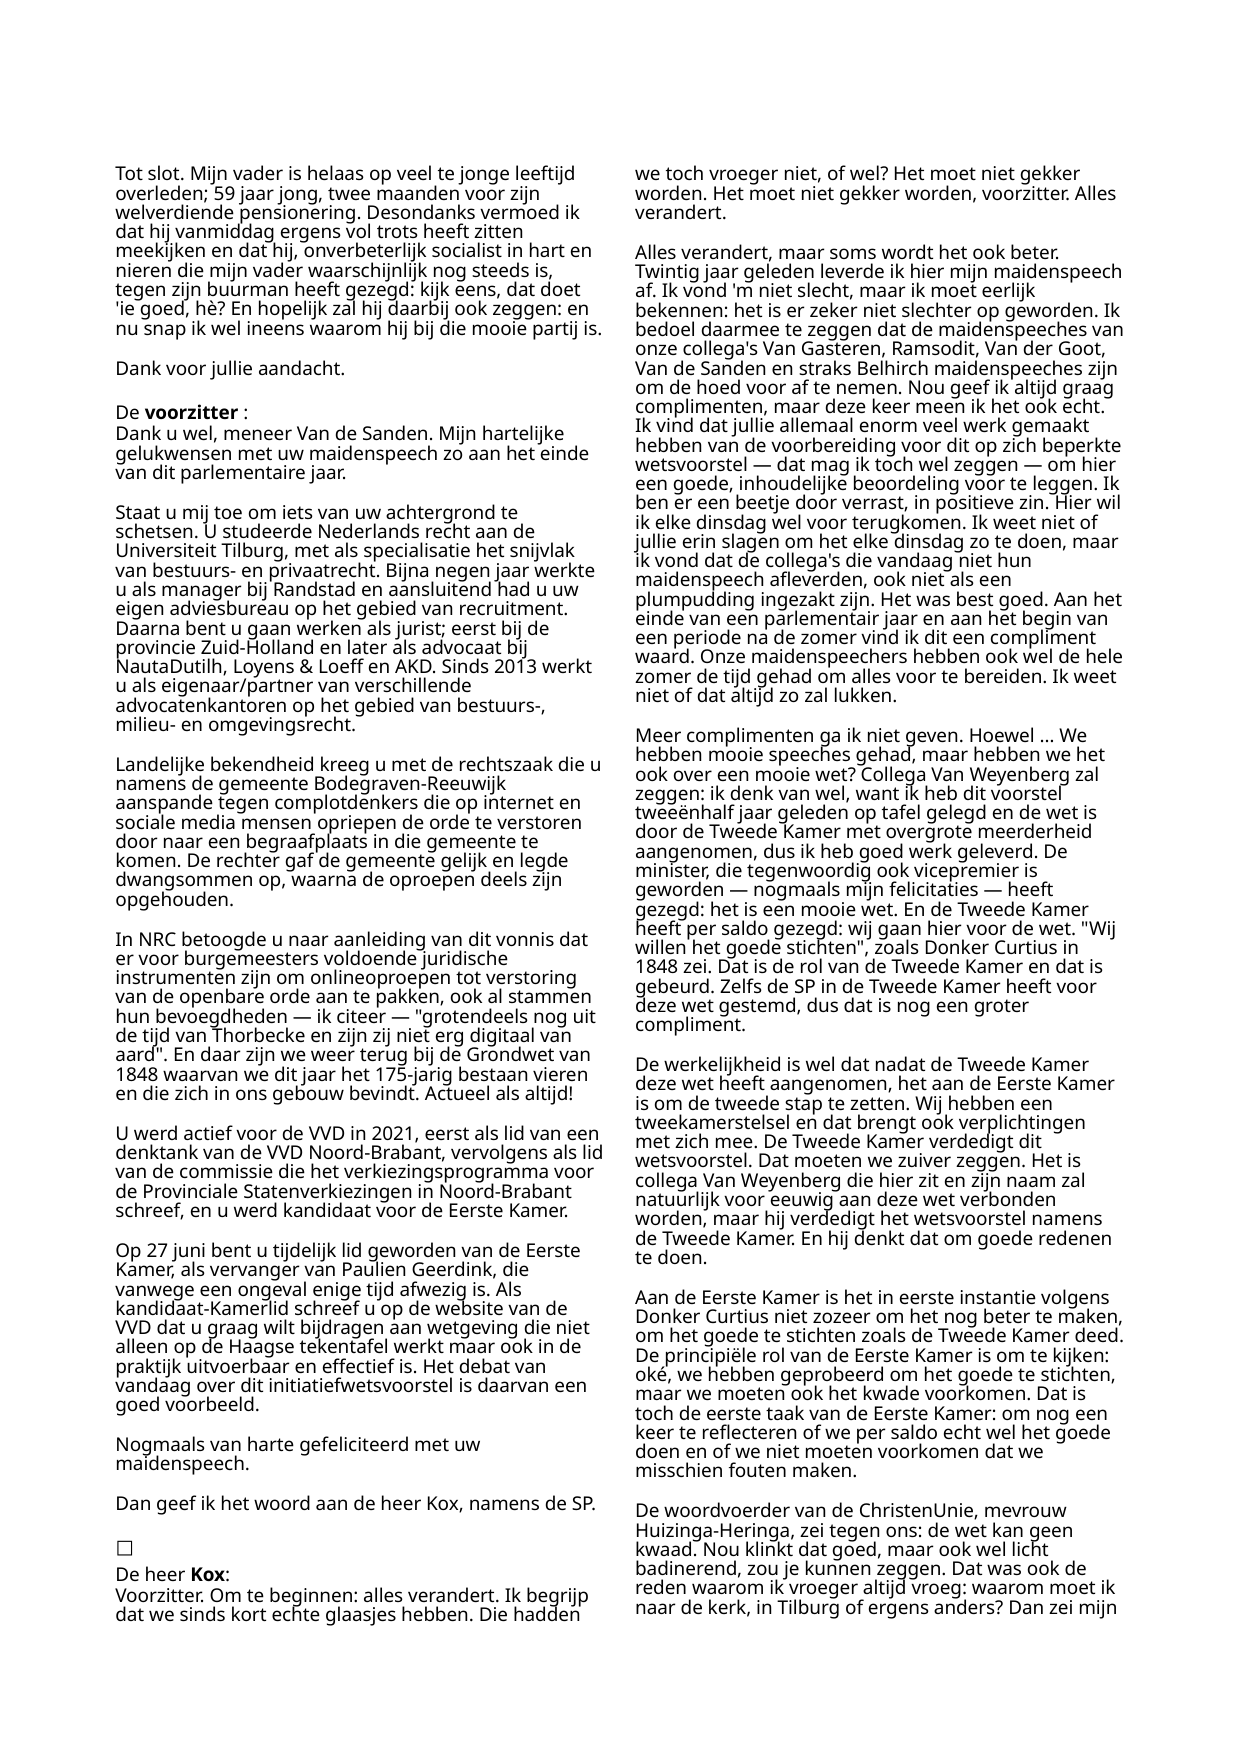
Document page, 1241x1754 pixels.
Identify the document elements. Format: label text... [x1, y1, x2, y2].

text Dank voor jullie aandacht. [115, 359, 605, 379]
text Staat u mij toe om iets van uw achtergrond te schetsen. U studeerde Nederlands recht aan de Universiteit Tilburg, met als specialisatie het snijvlak van bestuurs- en privaatrecht. Bijna negen jaar werkte u als manager bij Randstad en aansluitend had u uw eigen adviesbureau op het gebied van recruitment. Daarna bent u gaan werken als jurist; eerst bij de provincie Zuid-Holland en later als advocaat bij NautaDutilh, Loyens & Loeff en AKD. Sinds 2013 werkt u als eigenaar/partner van verschillende advocatenkantoren op het gebied van bestuurs-, milieu- en omgevingsrecht. [115, 504, 605, 735]
text we toch vroeger niet, of wel? Het moet niet gekker worden. Het moet niet gekker worden, voorzitter. Alles verandert. [635, 165, 1125, 223]
text Aan de Eerste Kamer is het in eerste instantie volgens Donker Curtius niet zozeer om het nog beter te maken, om het goede te stichten zoals de Tweede Kamer deed. De principiële rol van de Eerste Kamer is om te kijken: oké, we hebben geprobeerd om het goede te stichten, maar we moeten ook het kwade voorkomen. Dat is toch de eerste taak van de Eerste Kamer: om nog een keer te reflecteren of we per saldo echt wel het goede doen en of we niet moeten voorkomen dat we misschien fouten maken. [635, 1289, 1125, 1482]
text De werkelijkheid is wel dat nadat de Tweede Kamer deze wet heeft aangenomen, het aan de Eerste Kamer is om de tweede stap te zetten. Wij hebben een tweekamerstelsel en dat brengt ook verplichtingen met zich mee. De Tweede Kamer verdedigt dit wetsvoorstel. Dat moeten we zuiver zeggen. Het is collega Van Weyenberg die hier zit en zijn naam zal natuurlijk voor eeuwig aan deze wet verbonden worden, maar hij verdedigt het wetsvoorstel namens de Tweede Kamer. En hij denkt dat om goede redenen te doen. [635, 1056, 1125, 1268]
text U werd actief voor de VVD in 2021, eerst als lid van een denktank van de VVD Noord-Brabant, vervolgens als lid van de commissie die het verkiezingsprogramma voor de Provinciale Statenverkiezingen in Noord-Brabant schreef, en u werd kandidaat voor de Eerste Kamer. [115, 1125, 605, 1221]
text De heer Kox: [115, 1561, 605, 1587]
text Voorzitter. Om te beginnen: alles verandert. Ik begrijp dat we sinds kort echte glaasjes hebben. Die hadden [115, 1587, 605, 1626]
text Tot slot. Mijn vader is helaas op veel te jonge leeftijd overleden; 59 jaar jong, twee maanden voor zijn welverdiende pensionering. Desondanks vermoed ik dat hij vanmiddag ergens vol trots heeft zitten meekijken en dat hij, onverbeterlijk socialist in hart en nieren die mijn vader waarschijnlijk nog steeds is, tegen zijn buurman heeft gezegd: kijk eens, dat doet 'ie goed, hè? En hopelijk zal hij daarbij ook zeggen: en nu snap ik wel ineens waarom hij bij die mooie partij is. [115, 165, 605, 339]
text Nogmaals van harte gefeliciteerd met uw maidenspeech. [115, 1436, 605, 1475]
text Landelijke bekendheid kreeg u met de rechtszaak die u namens de gemeente Bodegraven-Reeuwijk aanspande tegen complotdenkers die op internet en sociale media mensen opriepen de orde te verstoren door naar een begraafplaats in die gemeente te komen. De rechter gaf de gemeente gelijk en legde dwangsommen op, waarna de oproepen deels zijn opgehouden. [115, 756, 605, 910]
text Meer complimenten ga ik niet geven. Hoewel … We hebben mooie speeches gehad, maar hebben we het ook over een mooie wet? Collega Van Weyenberg zal zeggen: ik denk van wel, want ik heb dit voorstel tweeënhalf jaar geleden op tafel gelegd en de wet is door de Tweede Kamer met overgrote meerderheid aangenomen, dus ik heb goed werk geleverd. De minister, die tegenwoordig ook vicepremier is geworden — nogmaals mijn felicitaties — heeft gezegd: het is een mooie wet. En de Tweede Kamer heeft per saldo gezegd: wij gaan hier voor de wet. "Wij willen het goede stichten", zoals Donker Curtius in 1848 zei. Dat is de rol van de Tweede Kamer en dat is gebeurd. Zelfs de SP in de Tweede Kamer heeft voor deze wet gestemd, dus dat is nog een groter compliment. [635, 727, 1125, 1035]
text Dank u wel, meneer Van de Sanden. Mijn hartelijke gelukwensen met uw maidenspeech zo aan het einde van dit parlementaire jaar. [115, 425, 605, 483]
text De woordvoerder van de ChristenUnie, mevrouw Huizinga-Heringa, zei tegen ons: de wet kan geen kwaad. Nou klinkt dat goed, maar ook wel licht badinerend, zou je kunnen zeggen. Dat was ook de reden waarom ik vroeger altijd vroeg: waarom moet ik naar de kerk, in Tilburg of ergens anders? Dan zei mijn [635, 1502, 1125, 1618]
text Dan geef ik het woord aan de heer Kox, namens de SP. [115, 1495, 605, 1515]
text Alles verandert, maar soms wordt het ook beter. Twintig jaar geleden leverde ik hier mijn maidenspeech af. Ik vond 'm niet slecht, maar ik moet eerlijk bekennen: het is er zeker niet slechter op geworden. Ik bedoel daarmee te zeggen dat de maidenspeeches van onze collega's Van Gasteren, Ramsodit, Van der Goot, Van de Sanden en straks Belhirch maidenspeeches zijn om de hoed voor af te nemen. Nou geef ik altijd graag complimenten, maar deze keer meen ik het ook echt. Ik vind dat jullie allemaal enorm veel werk gemaakt hebben van de voorbereiding voor dit op zich beperkte wetsvoorstel — dat mag ik toch wel zeggen — om hier een goede, inhoudelijke beoordeling voor te leggen. Ik ben er een beetje door verrast, in positieve zin. Hier wil ik elke dinsdag wel voor terugkomen. Ik weet niet of jullie erin slagen om het elke dinsdag zo te doen, maar ik vond dat de collega's die vandaag niet hun maidenspeech afleverden, ook niet als een plumpudding ingezakt zijn. Het was best goed. Aan het einde van een parlementair jaar en aan het begin van een periode na de zomer vind ik dit een compliment waard. Onze maidenspeechers hebben ook wel de hele zomer de tijd gehad om alles voor te bereiden. Ik weet niet of dat altijd zo zal lukken. [635, 244, 1125, 706]
text Op 27 juni bent u tijdelijk lid geworden van de Eerste Kamer, als vervanger van Paulien Geerdink, die vanwege een ongeval enige tijd afwezig is. Als kandidaat-Kamerlid schreef u op de website van de VVD dat u graag wilt bijdragen aan wetgeving die niet alleen op de Haagse tekentafel werkt maar ook in de praktijk uitvoerbaar en effectief is. Het debat van vandaag over dit initiatiefwetsvoorstel is daarvan een goed voorbeeld. [115, 1242, 605, 1415]
text ⬜ [115, 1536, 605, 1561]
text De voorzitter : [115, 399, 605, 425]
text In NRC betoogde u naar aanleiding van dit vonnis dat er voor burgemeesters voldoende juridische instrumenten zijn om onlineoproepen tot verstoring van de openbare orde aan te pakken, ook al stammen hun bevoegdheden — ik citeer — "grotendeels nog uit de tijd van Thorbecke en zijn zij niet erg digitaal van aard". En daar zijn we weer terug bij de Grondwet van 1848 waarvan we dit jaar het 175-jarig bestaan vieren en die zich in ons gebouw bevindt. Actueel als altijd! [115, 931, 605, 1104]
